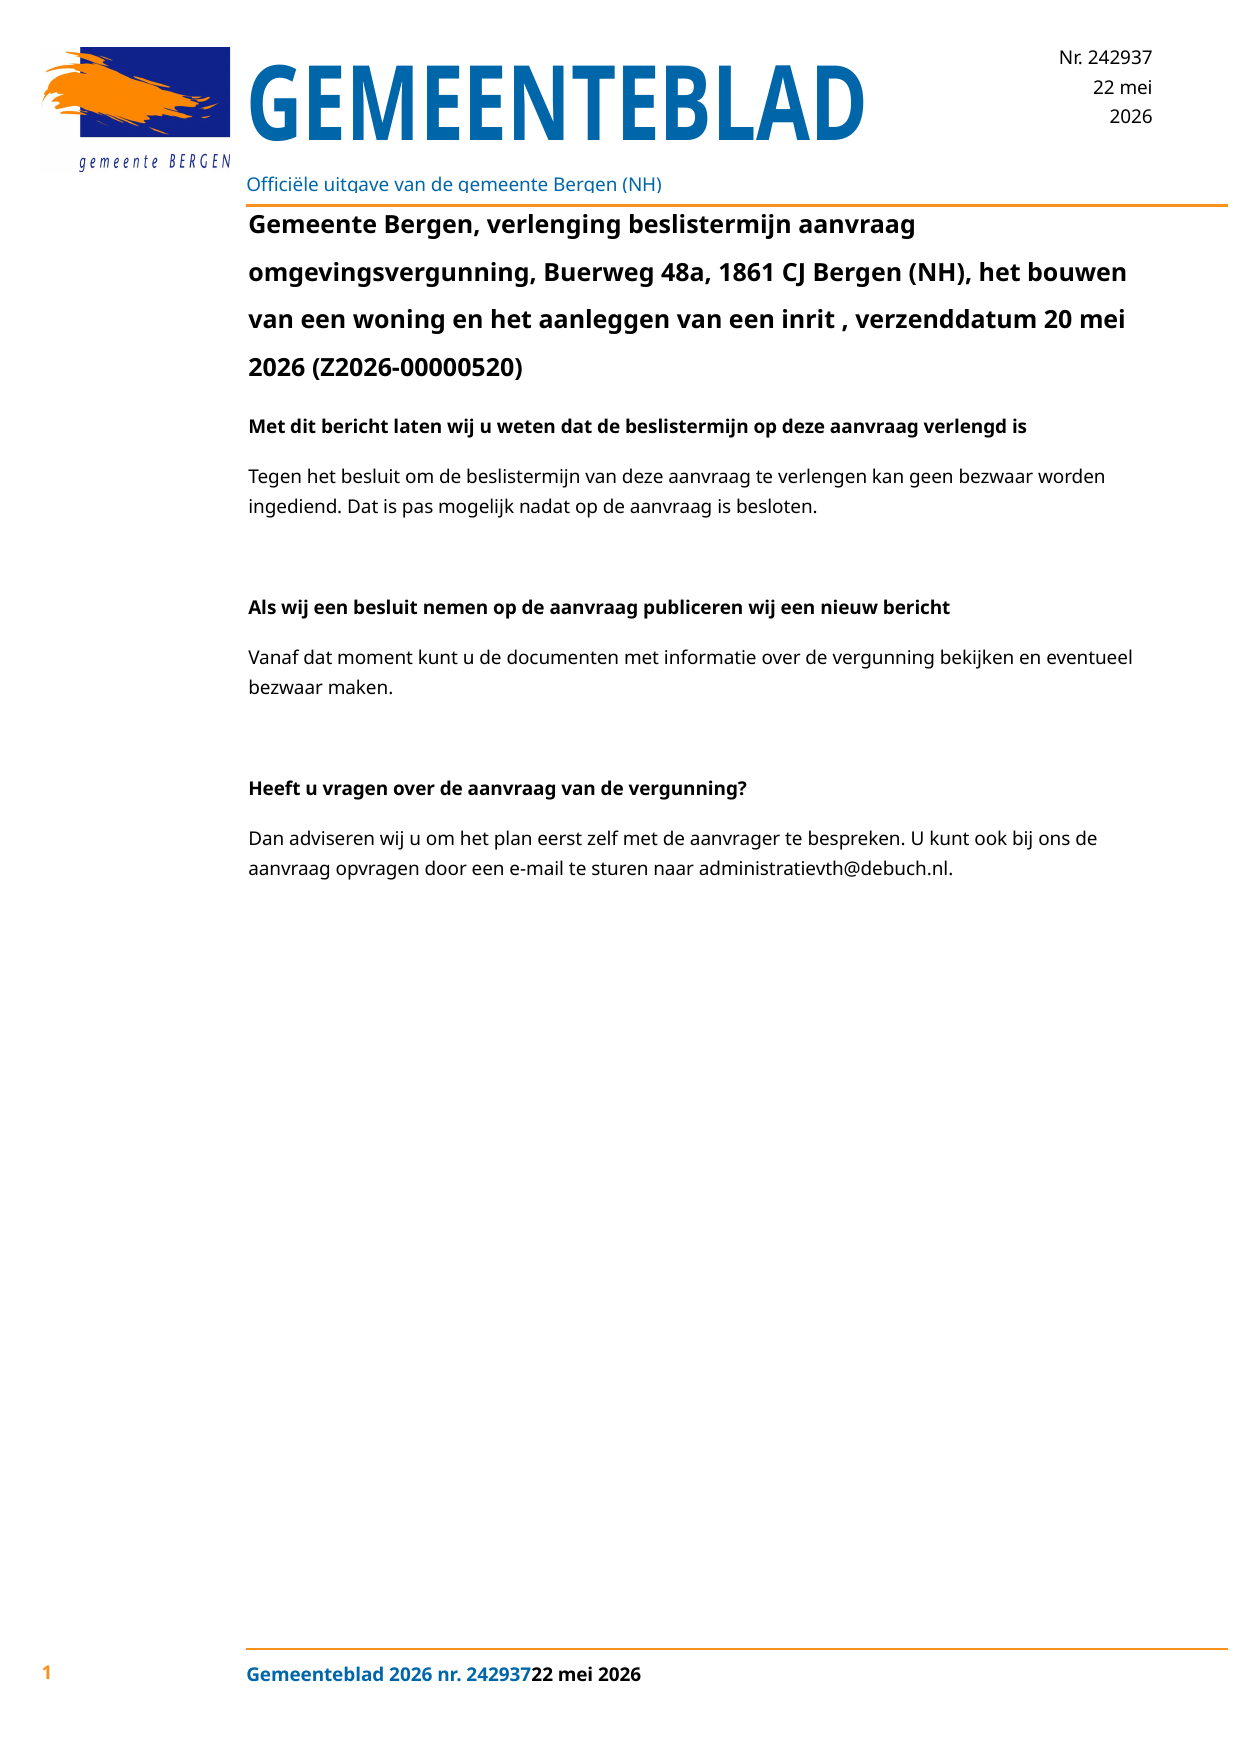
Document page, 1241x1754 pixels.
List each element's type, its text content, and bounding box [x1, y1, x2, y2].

text Vanaf dat moment kunt u de documenten met informatie over de vergunning bekijken en eventueel bezwaar maken. [248, 644, 1152, 700]
text Gemeente Bergen, verlenging beslistermijn aanvraag omgevingsvergunning, Buerweg 48a, 1861 CJ Bergen (NH), het bouwen van een woning en het aanleggen van een inrit , verzenddatum 20 mei 2026 (Z2026-00000520) [248, 207, 1152, 384]
picture [41, 47, 231, 172]
text Met dit bericht laten wij u weten dat de beslistermijn op deze aanvraag verlengd is [248, 413, 1152, 439]
text Tegen het besluit om de beslistermijn van deze aanvraag te verlengen kan geen bezwaar worden ingediend. Dat is pas mogelijk nadat op de aanvraag is besloten. [248, 463, 1152, 519]
text Heeft u vragen over de aanvraag van de vergunning? [248, 775, 1152, 801]
text Dan adviseren wij u om het plan eerst zelf met de aanvrager te bespreken. U kunt ook bij ons de aanvraag opvragen door een e-mail te sturen naar administratievth@debuch.nl. [248, 825, 1152, 881]
text Als wij een besluit nemen op de aanvraag publiceren wij een nieuw bericht [248, 594, 1152, 620]
